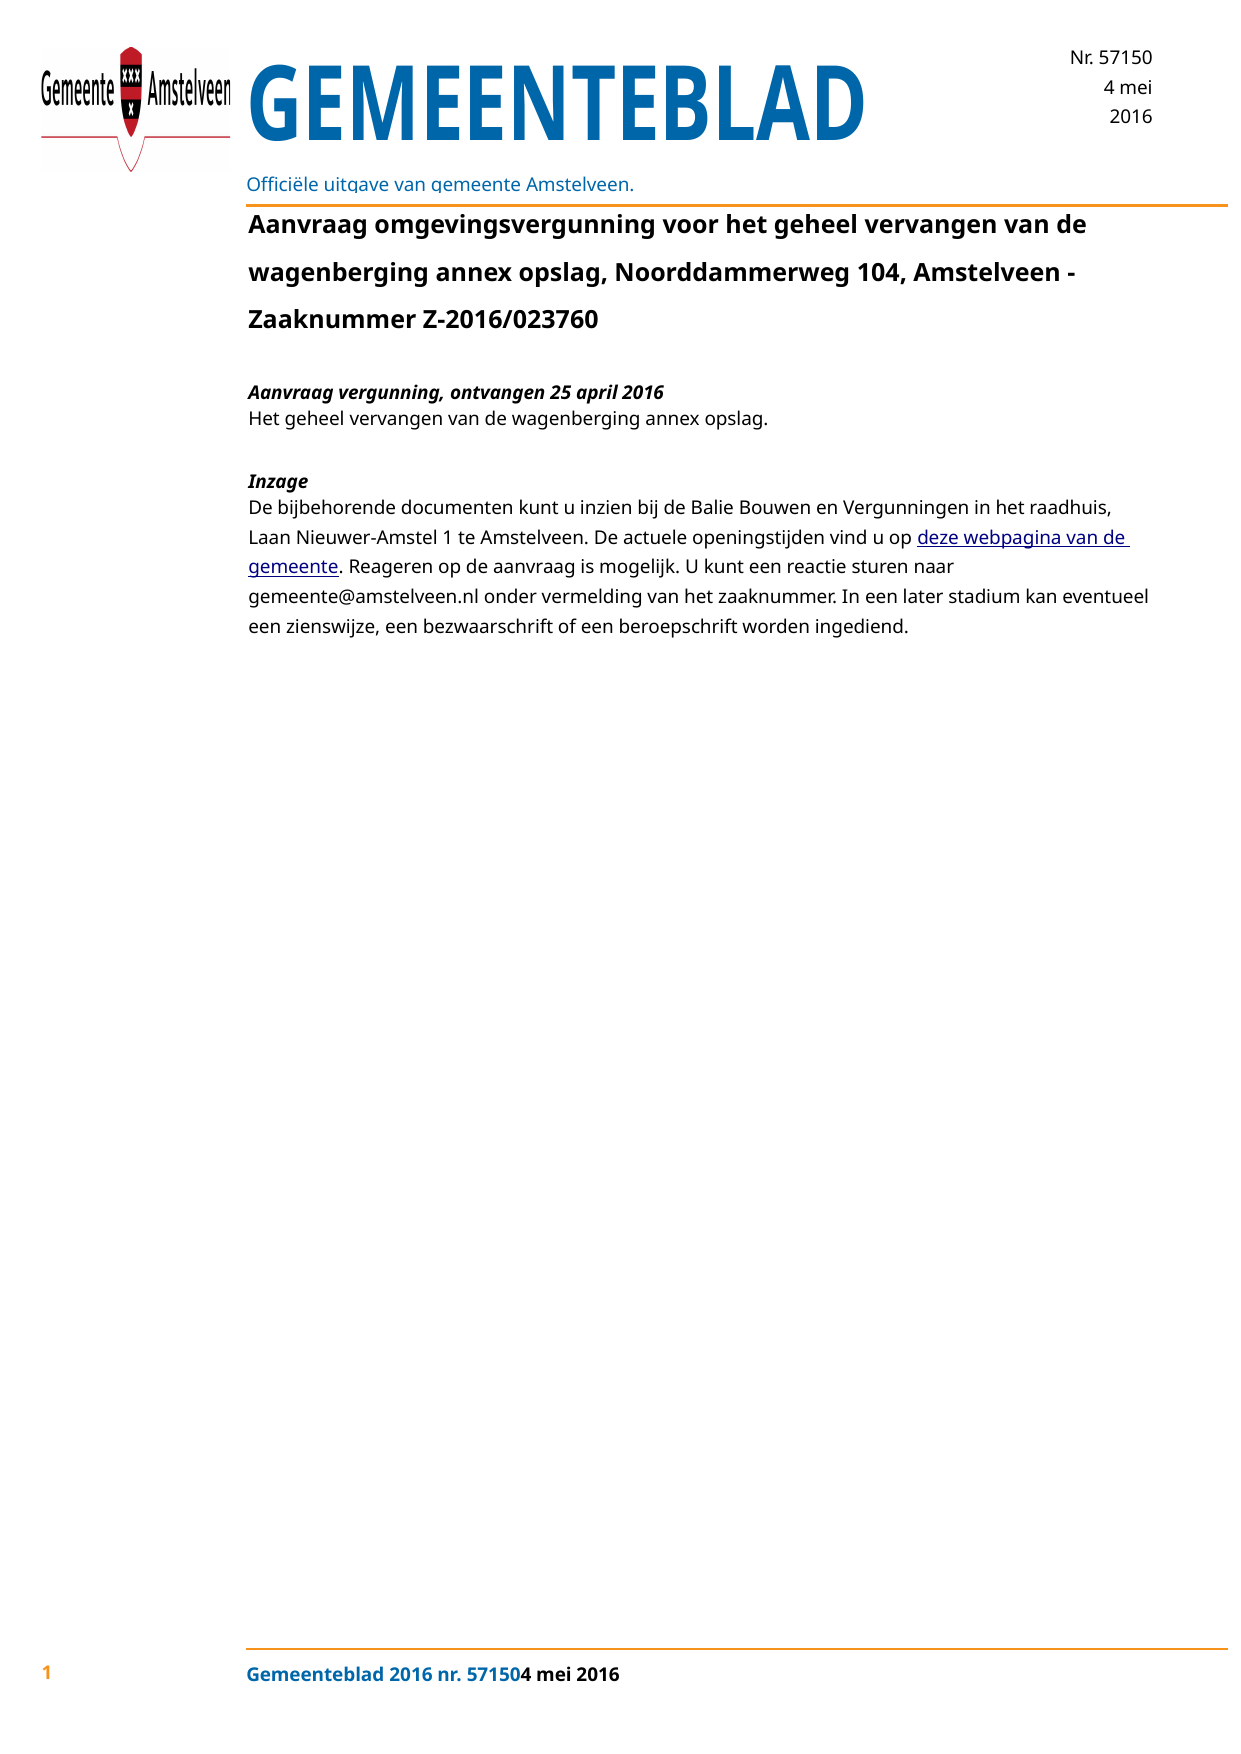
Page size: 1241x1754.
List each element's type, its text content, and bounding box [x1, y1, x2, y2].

text Het geheel vervangen van de wagenberging annex opslag. [248, 405, 1152, 431]
picture [41, 47, 231, 172]
text Aanvraag omgevingsvergunning voor het geheel vervangen van de wagenberging annex opslag, Noorddammerweg 104, Amstelveen - Zaaknummer Z-2016/023760 [248, 207, 1152, 336]
text De bijbehorende documenten kunt u inzien bij de Balie Bouwen en Vergunningen in het raadhuis, Laan Nieuwer-Amstel 1 te Amstelveen. De actuele openingstijden vind u op deze webpagina van de gemeente. Reageren op de aanvraag is mogelijk. U kunt een reactie sturen naar gemeente@amstelveen.nl onder vermelding van het zaaknummer. In een later stadium kan eventueel een zienswijze, een bezwaarschrift of een beroepschrift worden ingediend. [248, 494, 1152, 638]
text Inzage [248, 469, 1152, 494]
text Aanvraag vergunning, ontvangen 25 april 2016 [248, 379, 1152, 405]
